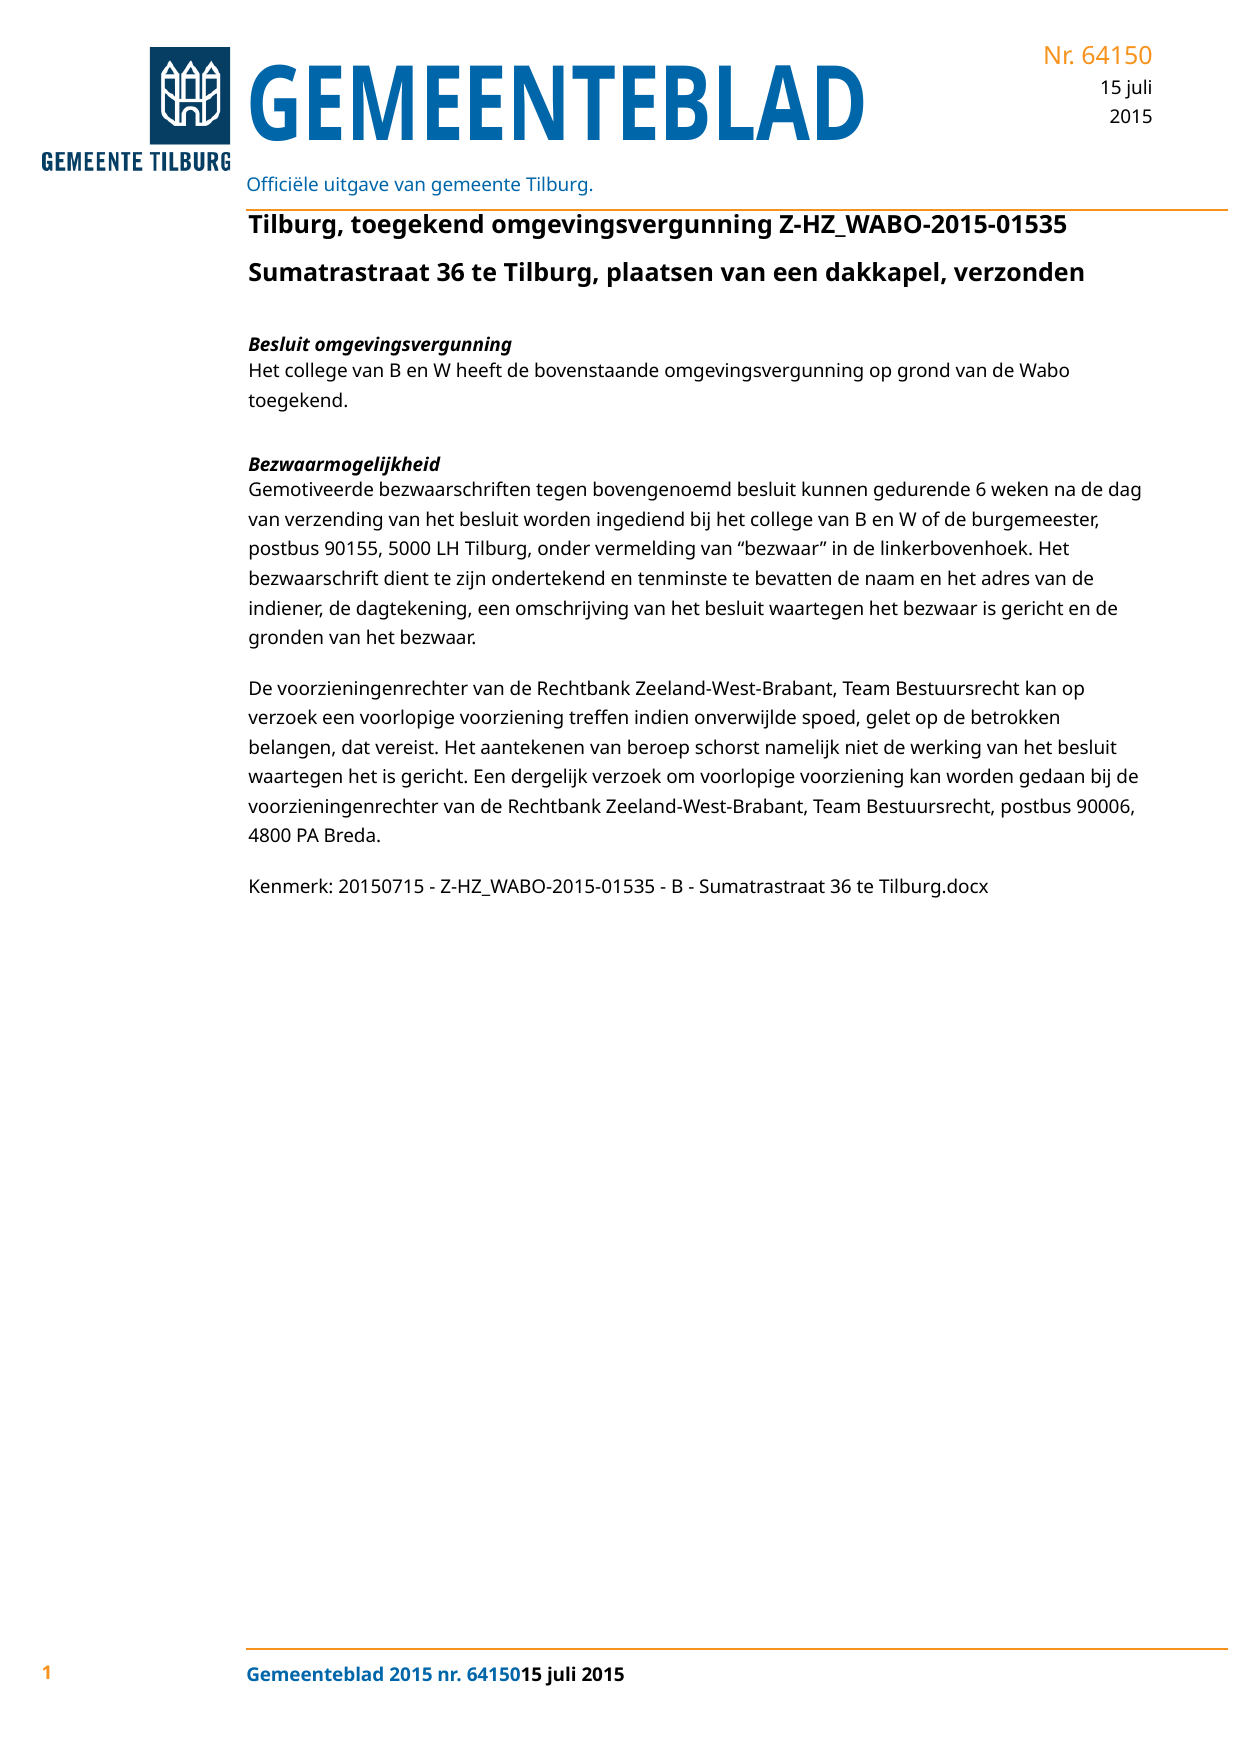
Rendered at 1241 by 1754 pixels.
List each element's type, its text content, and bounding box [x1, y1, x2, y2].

picture [41, 47, 231, 172]
text Gemotiveerde bezwaarschriften tegen bovengenoemd besluit kunnen gedurende 6 weken na de dag van verzending van het besluit worden ingediend bij het college van B en W of de burgemeester, postbus 90155, 5000 LH Tilburg, onder vermelding van “bezwaar” in de linkerbovenhoek. Het bezwaarschrift dient te zijn ondertekend en tenminste te bevatten de naam en het adres van de indiener, de dagtekening, een omschrijving van het besluit waartegen het bezwaar is gericht en de gronden van het bezwaar. [248, 476, 1152, 650]
text Tilburg, toegekend omgevingsvergunning Z-HZ_WABO-2015-01535 Sumatrastraat 36 te Tilburg, plaatsen van een dakkapel, verzonden [248, 211, 1152, 288]
text Bezwaarmogelijkheid [248, 451, 1152, 476]
text Het college van B en W heeft de bovenstaande omgevingsvergunning op grond van de Wabo toegekend. [248, 357, 1152, 412]
text Kenmerk: 20150715 - Z-HZ_WABO-2015-01535 - B - Sumatrastraat 36 te Tilburg.docx [248, 873, 1152, 899]
text De voorzieningenrechter van de Rechtbank Zeeland-West-Brabant, Team Bestuursrecht kan op verzoek een voorlopige voorziening treffen indien onverwijlde spoed, gelet op de betrokken belangen, dat vereist. Het aantekenen van beroep schorst namelijk niet de werking van het besluit waartegen het is gericht. Een dergelijk verzoek om voorlopige voorziening kan worden gedaan bij de voorzieningenrechter van de Rechtbank Zeeland-West-Brabant, Team Bestuursrecht, postbus 90006, 4800 PA Breda. [248, 675, 1152, 848]
text Besluit omgevingsvergunning [248, 331, 1152, 357]
